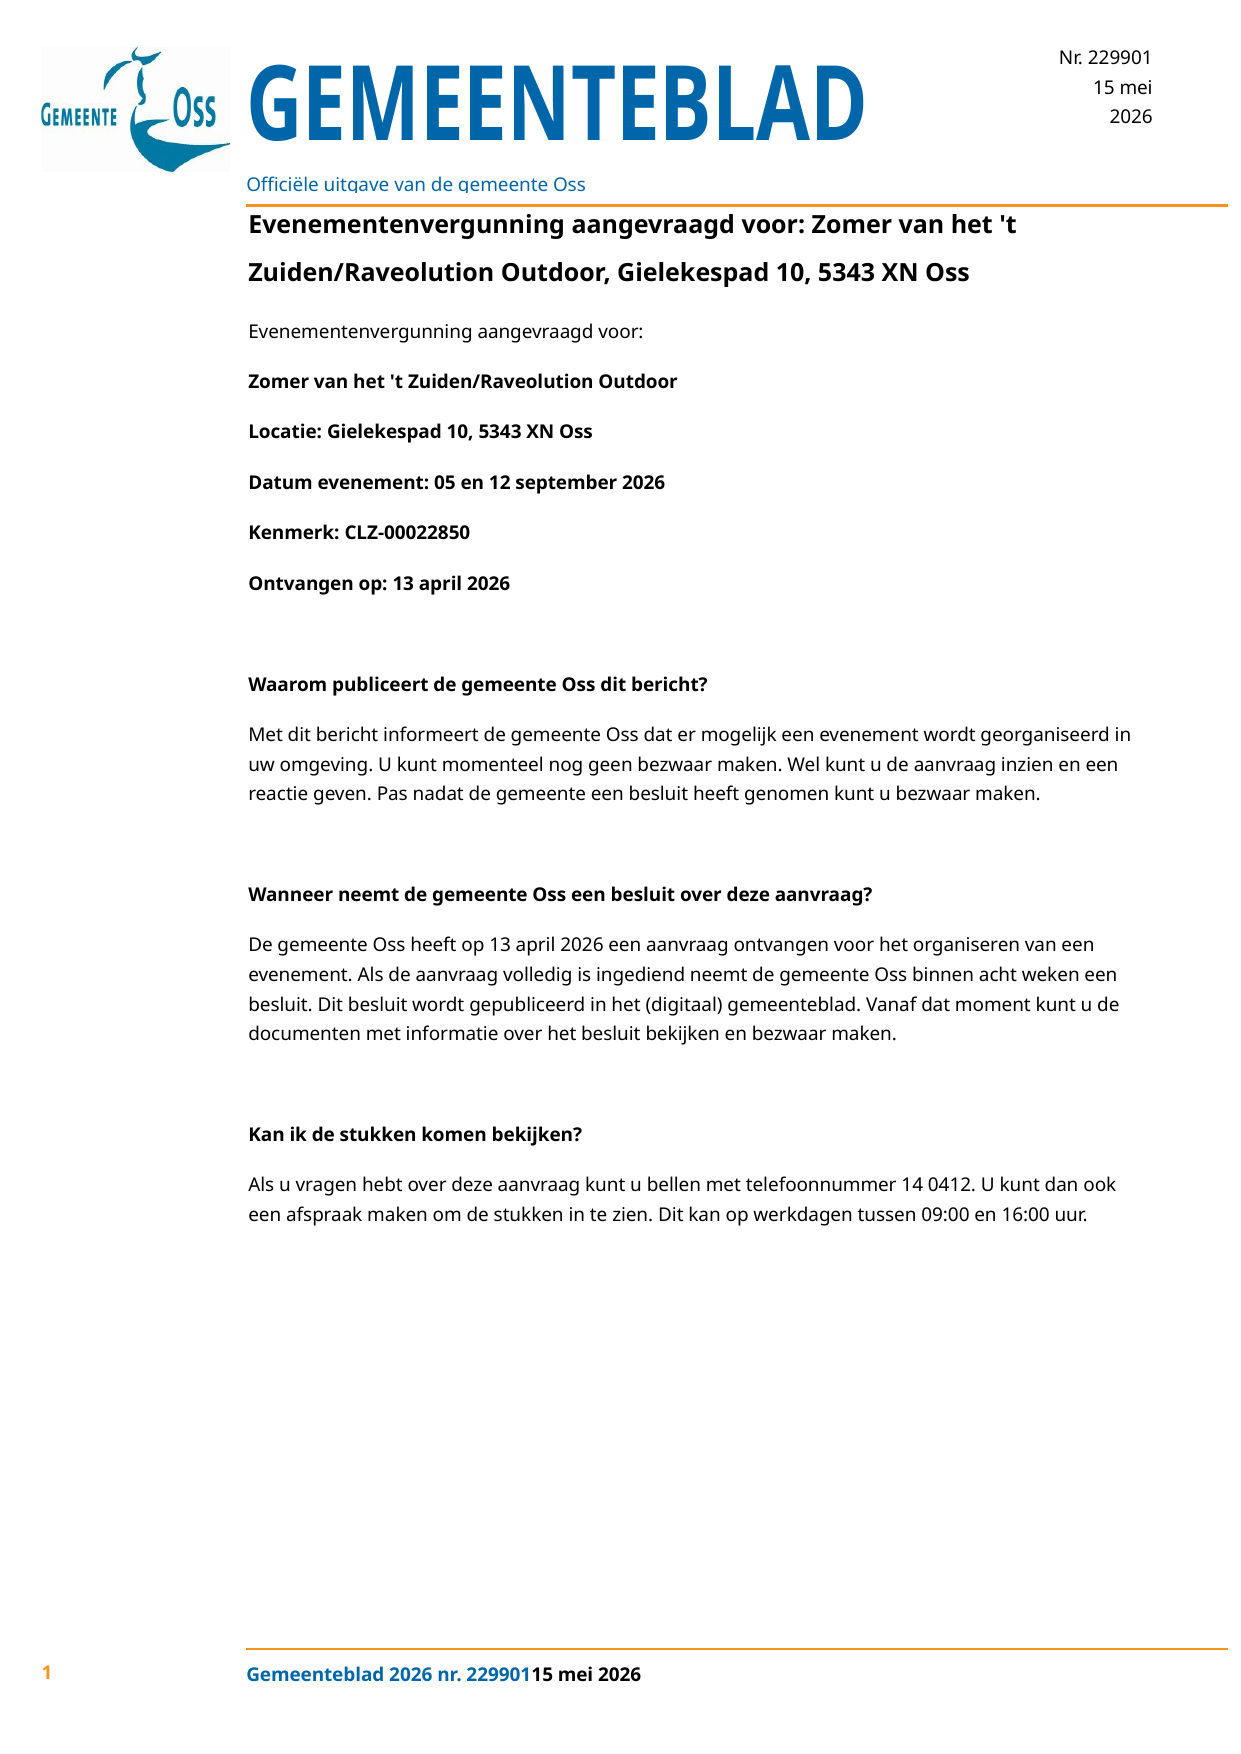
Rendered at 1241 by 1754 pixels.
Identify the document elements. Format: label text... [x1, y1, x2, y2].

text Evenementenvergunning aangevraagd voor: [248, 318, 1152, 344]
text Kan ik de stukken komen bekijken? [248, 1121, 1152, 1147]
text Als u vragen hebt over deze aanvraag kunt u bellen met telefoonnummer 14 0412. U kunt dan ook een afspraak maken om de stukken in te zien. Dit kan op werkdagen tussen 09:00 en 16:00 uur. [248, 1172, 1152, 1227]
text De gemeente Oss heeft op 13 april 2026 een aanvraag ontvangen voor het organiseren van een evenement. Als de aanvraag volledig is ingediend neemt de gemeente Oss binnen acht weken een besluit. Dit besluit wordt gepubliceerd in het (digitaal) gemeenteblad. Vanaf dat moment kunt u de documenten met informatie over het besluit bekijken en bezwaar maken. [248, 932, 1152, 1046]
text Waarom publiceert de gemeente Oss dit bericht? [248, 671, 1152, 697]
picture [41, 47, 231, 172]
text Wanneer neemt de gemeente Oss een besluit over deze aanvraag? [248, 881, 1152, 907]
text Met dit bericht informeert de gemeente Oss dat er mogelijk een evenement wordt georganiseerd in uw omgeving. U kunt momenteel nog geen bezwaar maken. Wel kunt u de aanvraag inzien en een reactie geven. Pas nadat de gemeente een besluit heeft genomen kunt u bezwaar maken. [248, 721, 1152, 806]
text Locatie: Gielekespad 10, 5343 XN Oss [248, 419, 1152, 444]
text Evenementenvergunning aangevraagd voor: Zomer van het 't Zuiden/Raveolution Outdoor, Gielekespad 10, 5343 XN Oss [248, 207, 1152, 288]
text Datum evenement: 05 en 12 september 2026 [248, 469, 1152, 495]
text Zomer van het 't Zuiden/Raveolution Outdoor [248, 368, 1152, 394]
text Kenmerk: CLZ-00022850 [248, 519, 1152, 545]
text Ontvangen op: 13 april 2026 [248, 570, 1152, 596]
